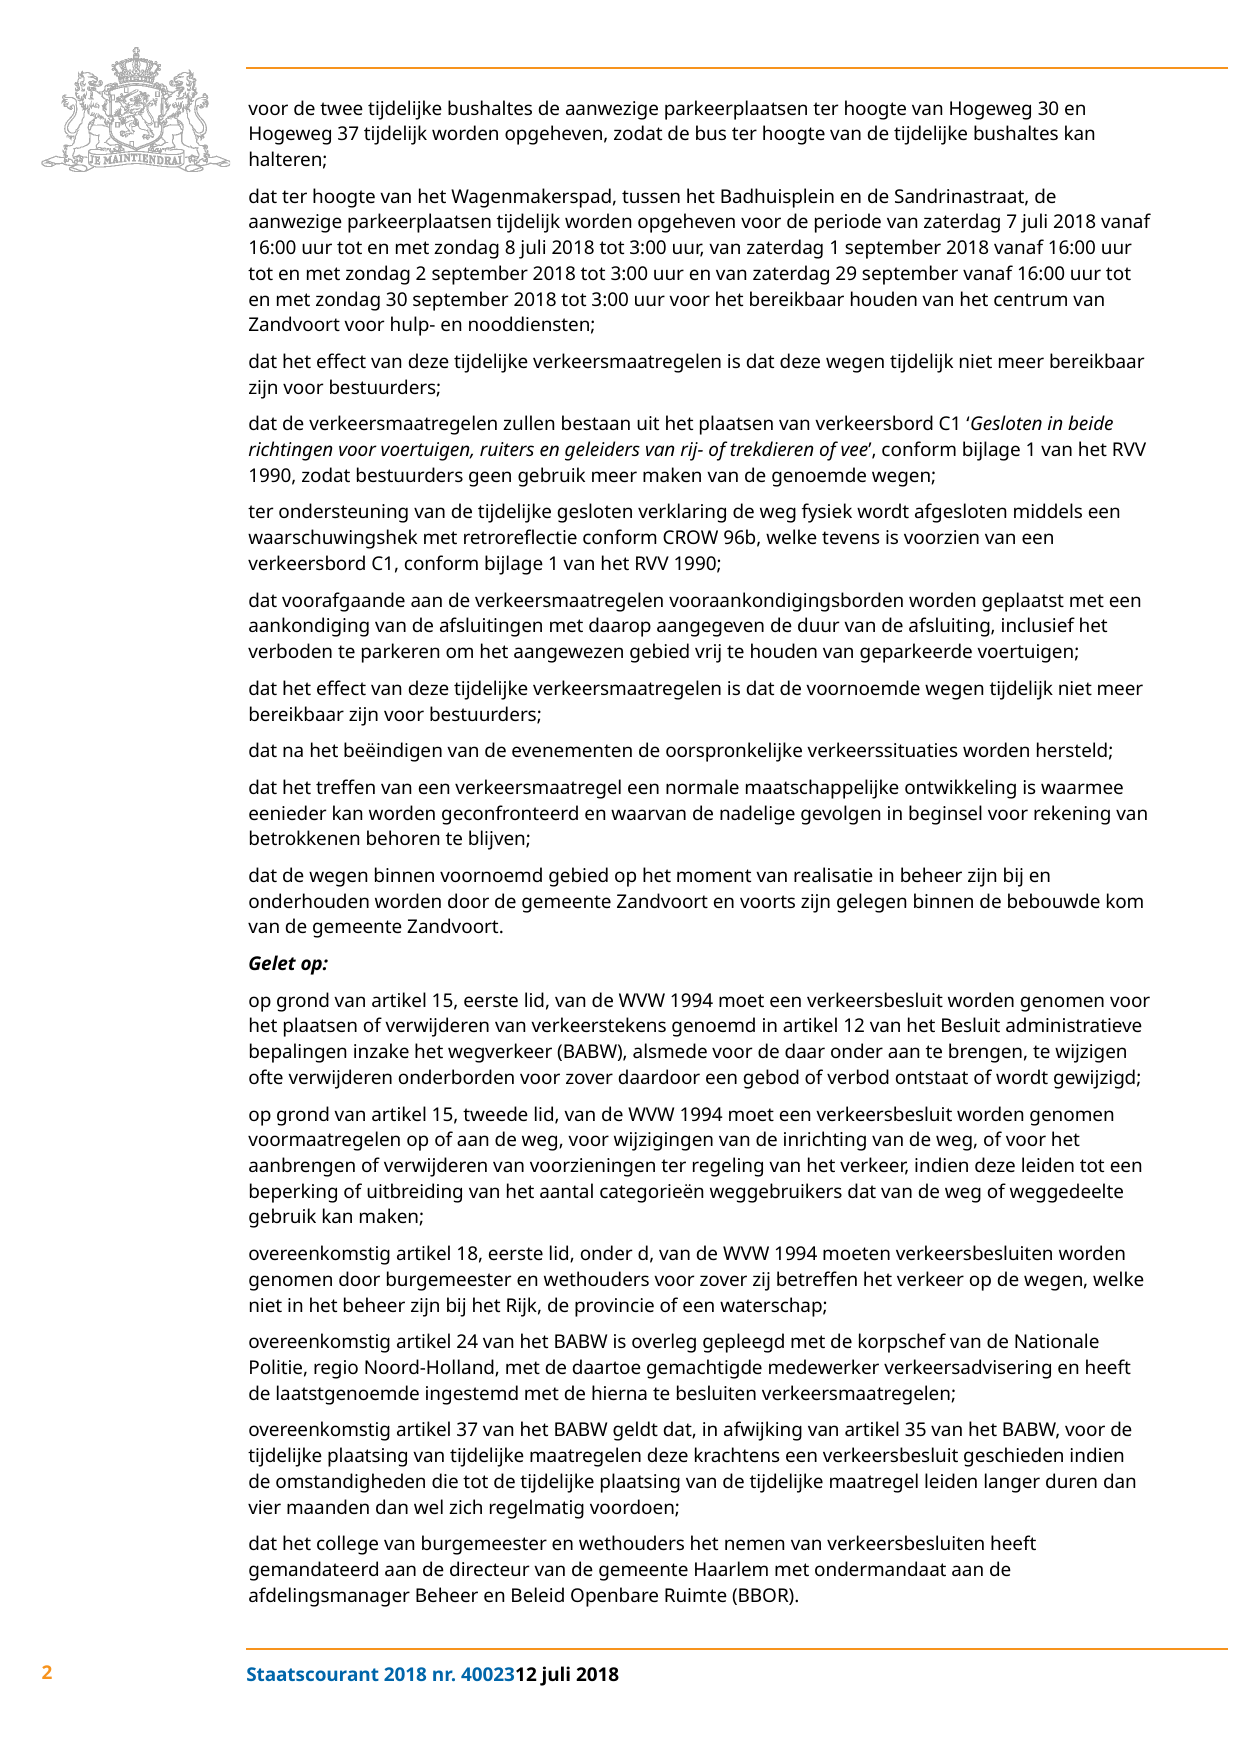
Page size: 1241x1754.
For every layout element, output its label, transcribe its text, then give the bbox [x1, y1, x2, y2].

text dat na het beëindigen van de evenementen de oorspronkelijke verkeerssituaties worden hersteld; [248, 737, 1152, 763]
text dat het treffen van een verkeersmaatregel een normale maatschappelijke ontwikkeling is waarmee eenieder kan worden geconfronteerd en waarvan de nadelige gevolgen in beginsel voor rekening van betrokkenen behoren te blijven; [248, 774, 1152, 851]
text ter ondersteuning van de tijdelijke gesloten verklaring de weg fysiek wordt afgesloten middels een waarschuwingshek met retroreflectie conform CROW 96b, welke tevens is voorzien van een verkeersbord C1, conform bijlage 1 van het RVV 1990; [248, 499, 1152, 576]
text voor de twee tijdelijke bushaltes de aanwezige parkeerplaatsen ter hoogte van Hogeweg 30 en Hogeweg 37 tijdelijk worden opgeheven, zodat de bus ter hoogte van de tijdelijke bushaltes kan halteren; [248, 95, 1152, 172]
text dat de verkeersmaatregelen zullen bestaan uit het plaatsen van verkeersbord C1 ‘Gesloten in beide richtingen voor voertuigen, ruiters en geleiders van rij- of trekdieren of vee’, conform bijlage 1 van het RVV 1990, zodat bestuurders geen gebruik meer maken van de genoemde wegen; [248, 411, 1152, 488]
text dat het college van burgemeester en wethouders het nemen van verkeersbesluiten heeft gemandateerd aan de directeur van de gemeente Haarlem met ondermandaat aan de afdelingsmanager Beheer en Beleid Openbare Ruimte (BBOR). [248, 1531, 1152, 1608]
text overeenkomstig artikel 37 van het BABW geldt dat, in afwijking van artikel 35 van het BABW, voor de tijdelijke plaatsing van tijdelijke maatregelen deze krachtens een verkeersbesluit geschieden indien de omstandigheden die tot de tijdelijke plaatsing van de tijdelijke maatregel leiden langer duren dan vier maanden dan wel zich regelmatig voordoen; [248, 1417, 1152, 1519]
text overeenkomstig artikel 24 van het BABW is overleg gepleegd met de korpschef van de Nationale Politie, regio Noord-Holland, met de daartoe gemachtigde medewerker verkeersadvisering en heeft de laatstgenoemde ingestemd met de hierna te besluiten verkeersmaatregelen; [248, 1328, 1152, 1406]
text op grond van artikel 15, eerste lid, van de WVW 1994 moet een verkeersbesluit worden genomen voor het plaatsen of verwijderen van verkeerstekens genoemd in artikel 12 van het Besluit administratieve bepalingen inzake het wegverkeer (BABW), alsmede voor de daar onder aan te brengen, te wijzigen ofte verwijderen onderborden voor zover daardoor een gebod of verbod ontstaat of wordt gewijzigd; [248, 987, 1152, 1090]
text dat voorafgaande aan de verkeersmaatregelen vooraankondigingsborden worden geplaatst met een aankondiging van de afsluitingen met daarop aangegeven de duur van de afsluiting, inclusief het verboden te parkeren om het aangewezen gebied vrij te houden van geparkeerde voertuigen; [248, 587, 1152, 664]
text dat het effect van deze tijdelijke verkeersmaatregelen is dat de voornoemde wegen tijdelijk niet meer bereikbaar zijn voor bestuurders; [248, 675, 1152, 726]
text dat de wegen binnen voornoemd gebied op het moment van realisatie in beheer zijn bij en onderhouden worden door de gemeente Zandvoort en voorts zijn gelegen binnen de bebouwde kom van de gemeente Zandvoort. [248, 862, 1152, 939]
text Gelet op: [248, 950, 1152, 976]
text dat het effect van deze tijdelijke verkeersmaatregelen is dat deze wegen tijdelijk niet meer bereikbaar zijn voor bestuurders; [248, 348, 1152, 400]
text dat ter hoogte van het Wagenmakerspad, tussen het Badhuisplein en de Sandrinastraat, de aanwezige parkeerplaatsen tijdelijk worden opgeheven voor de periode van zaterdag 7 juli 2018 vanaf 16:00 uur tot en met zondag 8 juli 2018 tot 3:00 uur, van zaterdag 1 september 2018 vanaf 16:00 uur tot en met zondag 2 september 2018 tot 3:00 uur en van zaterdag 29 september vanaf 16:00 uur tot en met zondag 30 september 2018 tot 3:00 uur voor het bereikbaar houden van het centrum van Zandvoort voor hulp- en nooddiensten; [248, 183, 1152, 337]
text op grond van artikel 15, tweede lid, van de WVW 1994 moet een verkeersbesluit worden genomen voormaatregelen op of aan de weg, voor wijzigingen van de inrichting van de weg, of voor het aanbrengen of verwijderen van voorzieningen ter regeling van het verkeer, indien deze leiden tot een beperking of uitbreiding van het aantal categorieën weggebruikers dat van de weg of weggedeelte gebruik kan maken; [248, 1101, 1152, 1229]
picture [41, 47, 231, 172]
text overeenkomstig artikel 18, eerste lid, onder d, van de WVW 1994 moeten verkeersbesluiten worden genomen door burgemeester en wethouders voor zover zij betreffen het verkeer op de wegen, welke niet in het beheer zijn bij het Rijk, de provincie of een waterschap; [248, 1240, 1152, 1318]
